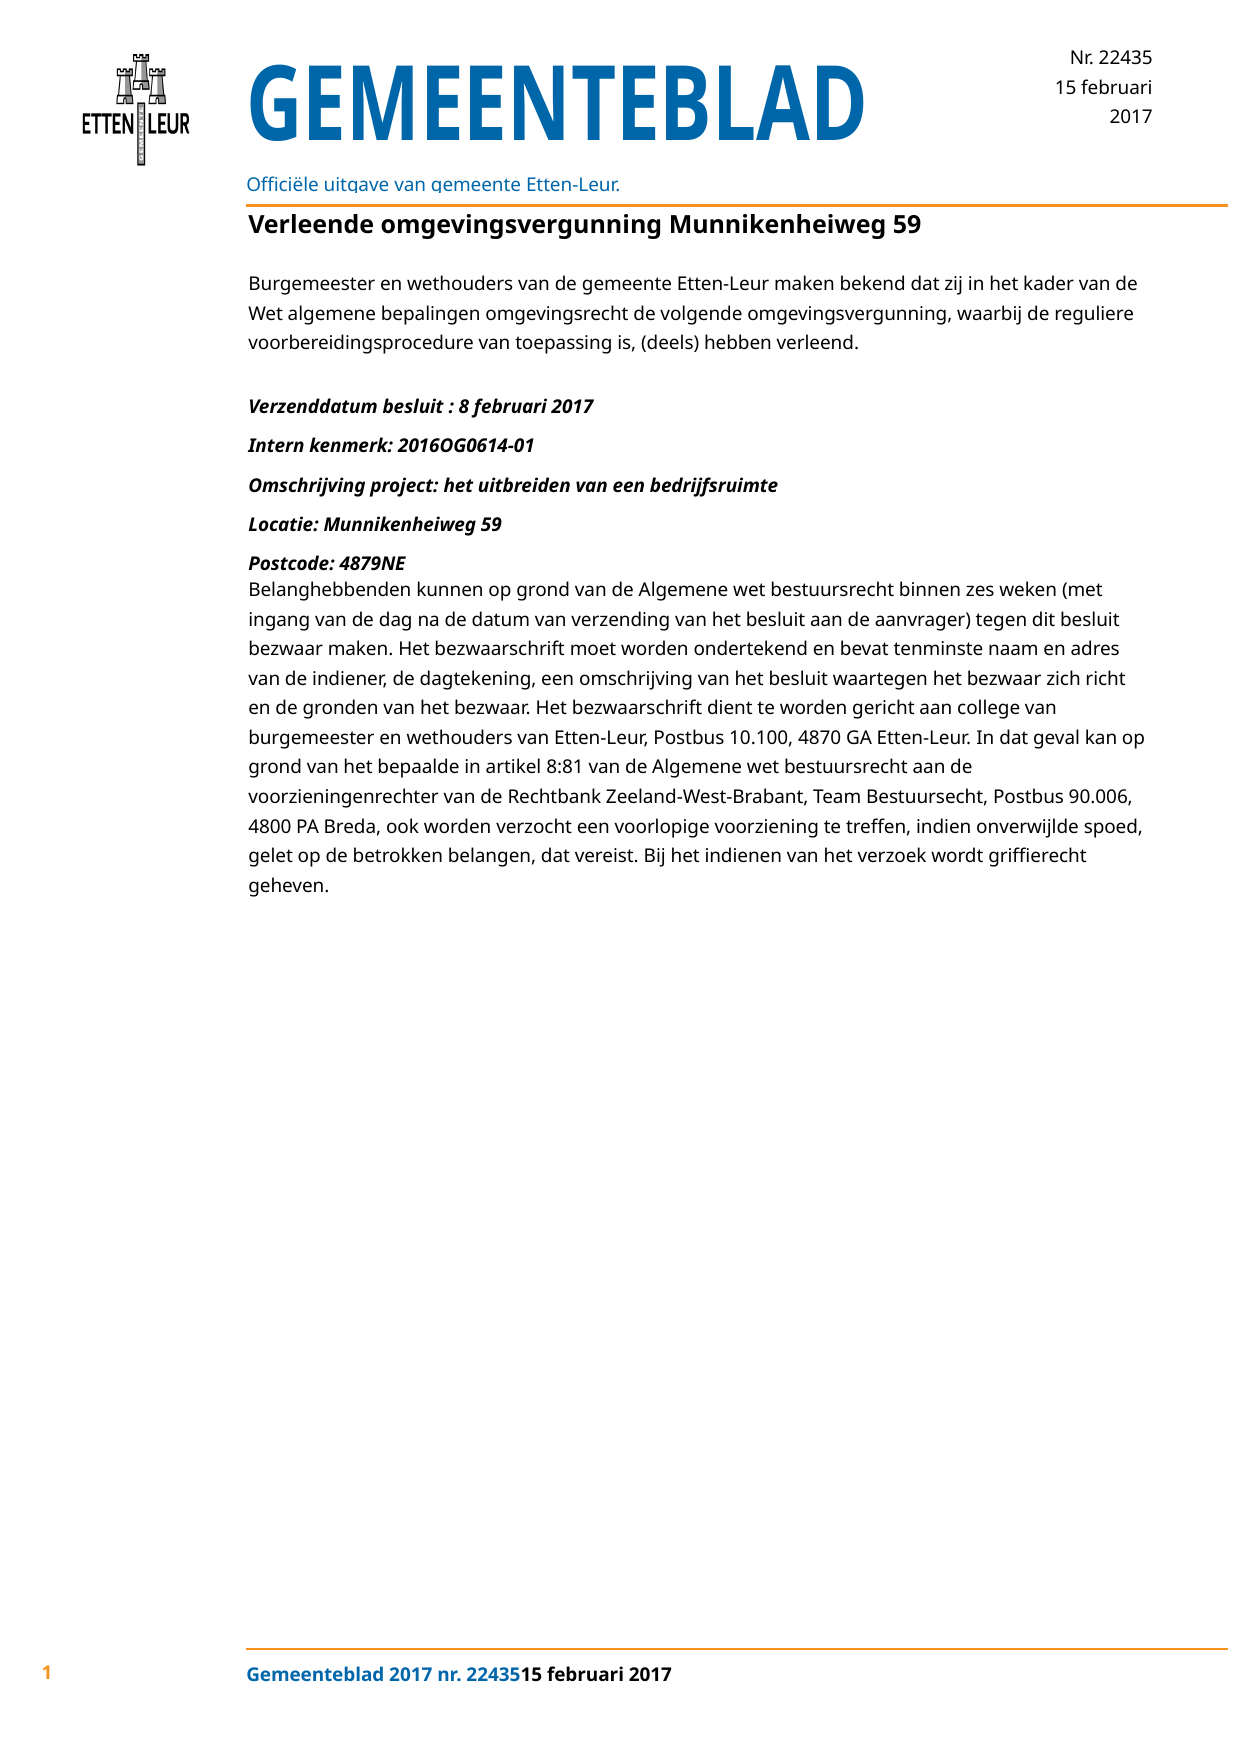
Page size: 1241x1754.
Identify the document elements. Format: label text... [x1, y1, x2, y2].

text Omschrijving project: het uitbreiden van een bedrijfsruimte [248, 472, 1152, 498]
text Locatie: Munnikenheiweg 59 [248, 511, 1152, 537]
text Verleende omgevingsvergunning Munnikenheiweg 59 [248, 207, 1152, 241]
text Belanghebbenden kunnen op grond van de Algemene wet bestuursrecht binnen zes weken (met ingang van de dag na de datum van verzending van het besluit aan de aanvrager) tegen dit besluit bezwaar maken. Het bezwaarschrift moet worden ondertekend en bevat tenminste naam en adres van de indiener, de dagtekening, een omschrijving van het besluit waartegen het bezwaar zich richt en de gronden van het bezwaar. Het bezwaarschrift dient te worden gericht aan college van burgemeester en wethouders van Etten-Leur, Postbus 10.100, 4870 GA Etten-Leur. In dat geval kan op grond van het bepaalde in artikel 8:81 van de Algemene wet bestuursrecht aan de voorzieningenrechter van de Rechtbank Zeeland-West-Brabant, Team Bestuursecht, Postbus 90.006, 4800 PA Breda, ook worden verzocht een voorlopige voorziening te treffen, indien onverwijlde spoed, gelet op de betrokken belangen, dat vereist. Bij het indienen van het verzoek wordt griffierecht geheven. [248, 576, 1152, 898]
text Postcode: 4879NE [248, 551, 1152, 576]
text Verzenddatum besluit : 8 februari 2017 [248, 393, 1152, 419]
text Intern kenmerk: 2016OG0614-01 [248, 433, 1152, 458]
text Burgemeester en wethouders van de gemeente Etten-Leur maken bekend dat zij in het kader van de Wet algemene bepalingen omgevingsrecht de volgende omgevingsvergunning, waarbij de reguliere voorbereidingsprocedure van toepassing is, (deels) hebben verleend. [248, 270, 1152, 355]
picture [41, 47, 231, 172]
